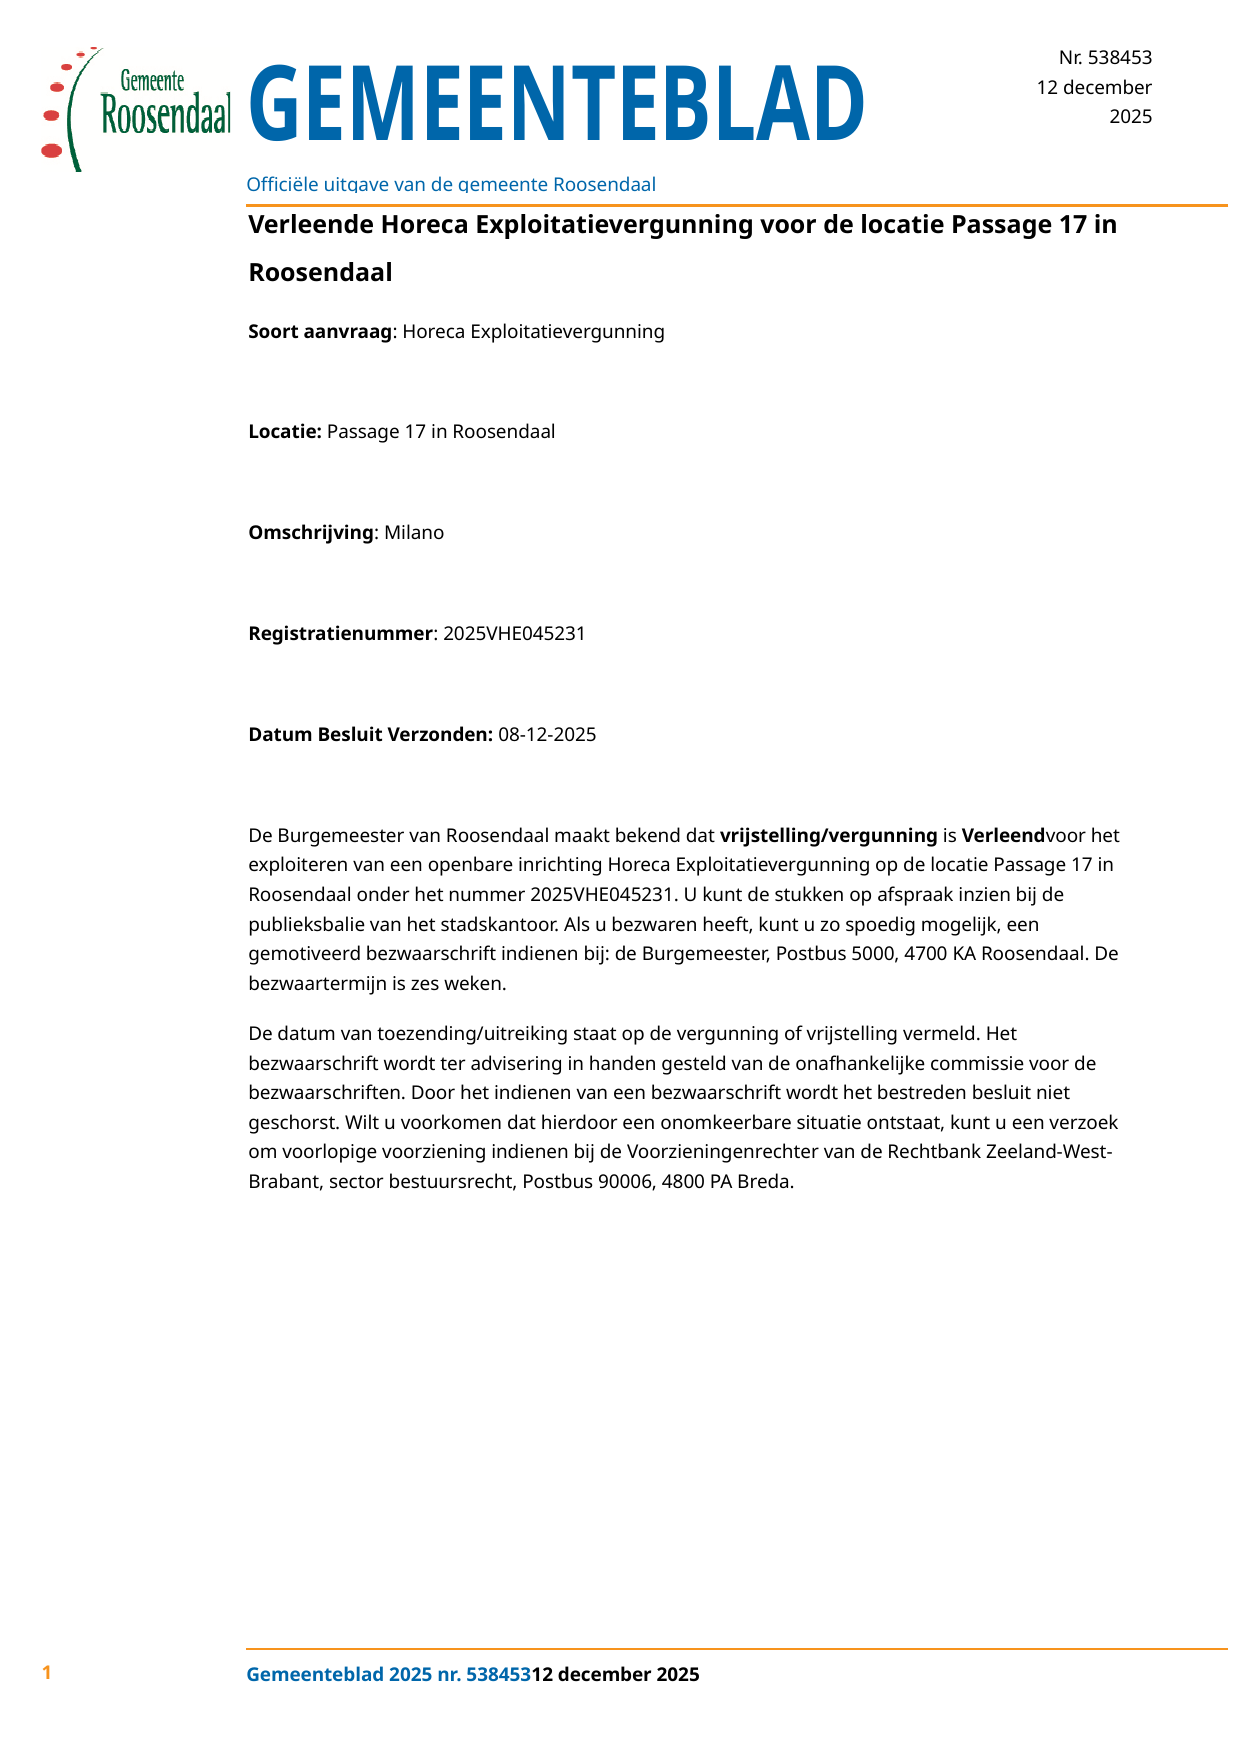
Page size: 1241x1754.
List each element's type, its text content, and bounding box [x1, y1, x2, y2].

text Registratienummer: 2025VHE045231 [248, 620, 1152, 646]
text Datum Besluit Verzonden: 08-12-2025 [248, 721, 1152, 747]
text Soort aanvraag: Horeca Exploitatievergunning [248, 318, 1152, 344]
text Locatie: Passage 17 in Roosendaal [248, 419, 1152, 444]
text Verleende Horeca Exploitatievergunning voor de locatie Passage 17 in Roosendaal [248, 207, 1152, 288]
text De datum van toezending/uitreiking staat op de vergunning of vrijstelling vermeld. Het bezwaarschrift wordt ter advisering in handen gesteld van de onafhankelijke commissie voor de bezwaarschriften. Door het indienen van een bezwaarschrift wordt het bestreden besluit niet geschorst. Wilt u voorkomen dat hierdoor een onomkeerbare situatie ontstaat, kunt u een verzoek om voorlopige voorziening indienen bij de Voorzieningenrechter van de Rechtbank Zeeland-West-Brabant, sector bestuursrecht, Postbus 90006, 4800 PA Breda. [248, 1020, 1152, 1194]
text Omschrijving: Milano [248, 519, 1152, 545]
picture [41, 47, 231, 172]
text De Burgemeester van Roosendaal maakt bekend dat vrijstelling/vergunning is Verleendvoor het exploiteren van een openbare inrichting Horeca Exploitatievergunning op de locatie Passage 17 in Roosendaal onder het nummer 2025VHE045231. U kunt de stukken op afspraak inzien bij de publieksbalie van het stadskantoor. Als u bezwaren heeft, kunt u zo spoedig mogelijk, een gemotiveerd bezwaarschrift indienen bij: de Burgemeester, Postbus 5000, 4700 KA Roosendaal. De bezwaartermijn is zes weken. [248, 822, 1152, 996]
